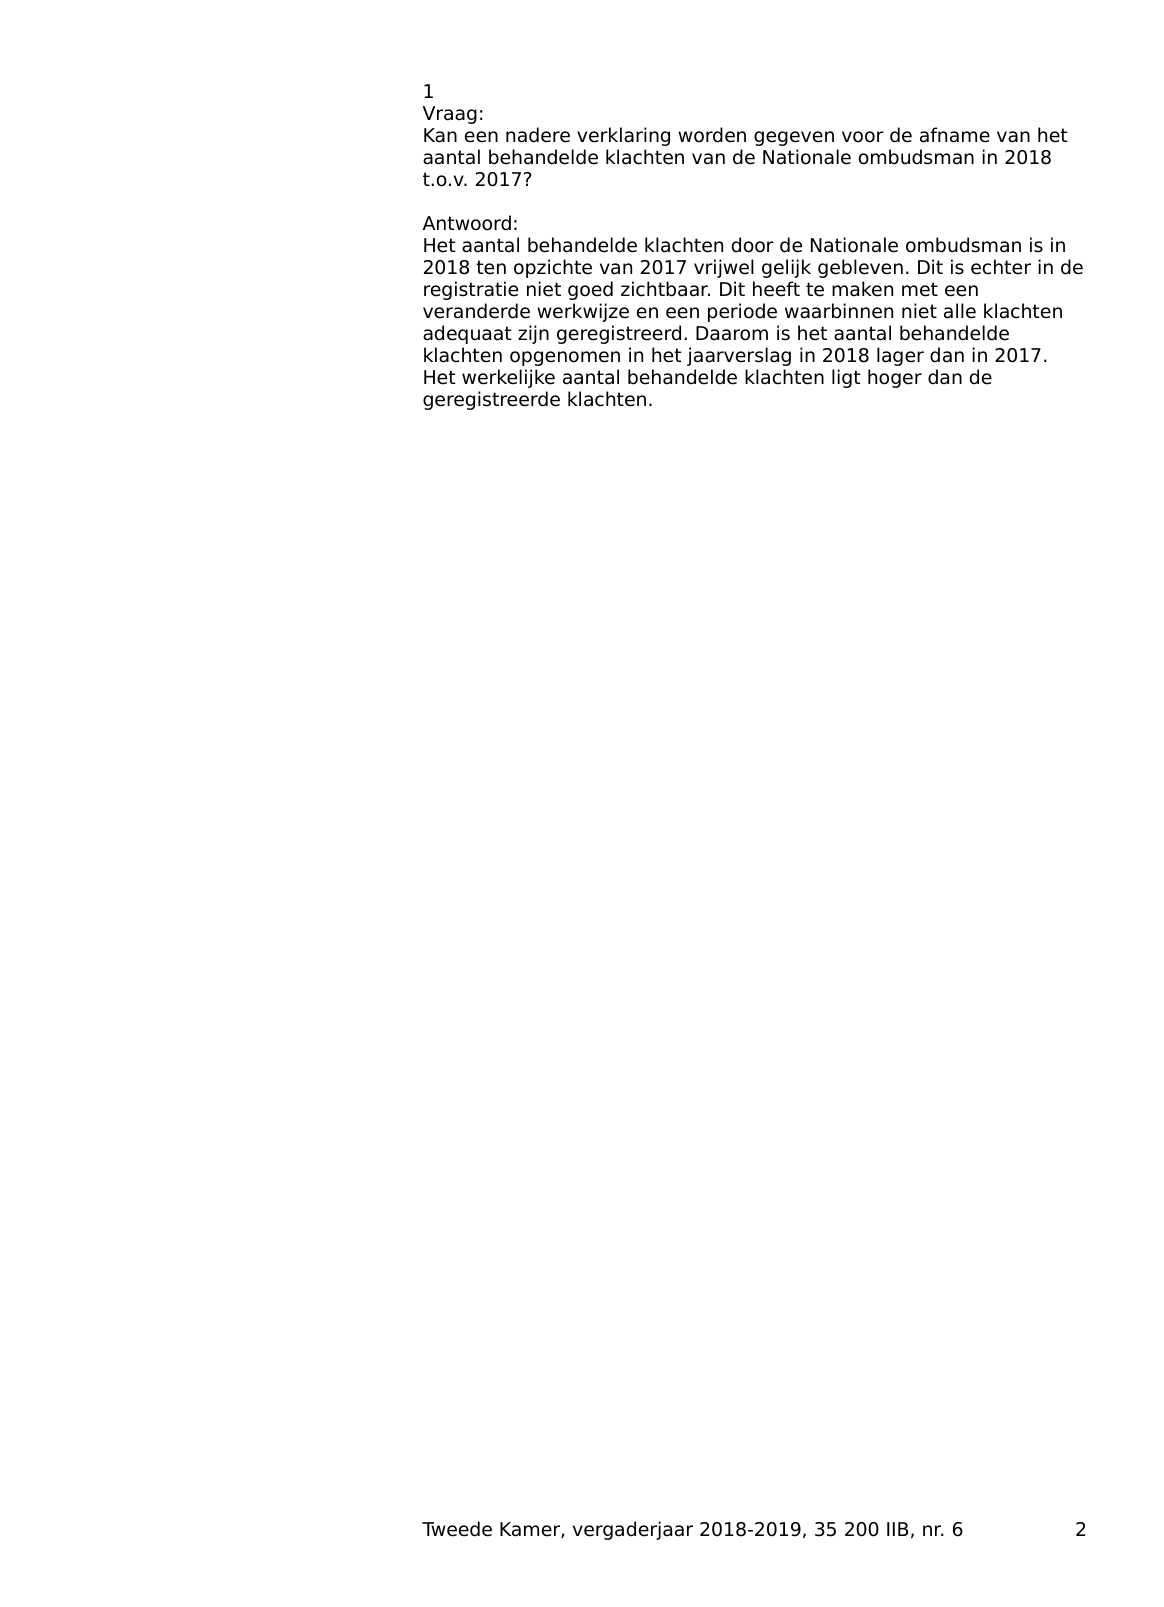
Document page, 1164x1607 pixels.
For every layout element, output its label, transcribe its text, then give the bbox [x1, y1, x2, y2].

text 1 [422, 81, 1087, 103]
text Het aantal behandelde klachten door de Nationale ombudsman is in 2018 ten opzichte van 2017 vrijwel gelijk gebleven. Dit is echter in de registratie niet goed zichtbaar. Dit heeft te maken met een veranderde werkwijze en een periode waarbinnen niet alle klachten adequaat zijn geregistreerd. Daarom is het aantal behandelde klachten opgenomen in het jaarverslag in 2018 lager dan in 2017. Het werkelijke aantal behandelde klachten ligt hoger dan de geregistreerde klachten. [422, 235, 1087, 411]
text Vraag: [422, 103, 1087, 125]
text Antwoord: [422, 213, 1087, 235]
text Kan een nadere verklaring worden gegeven voor de afname van het aantal behandelde klachten van de Nationale ombudsman in 2018 t.o.v. 2017? [422, 125, 1087, 191]
